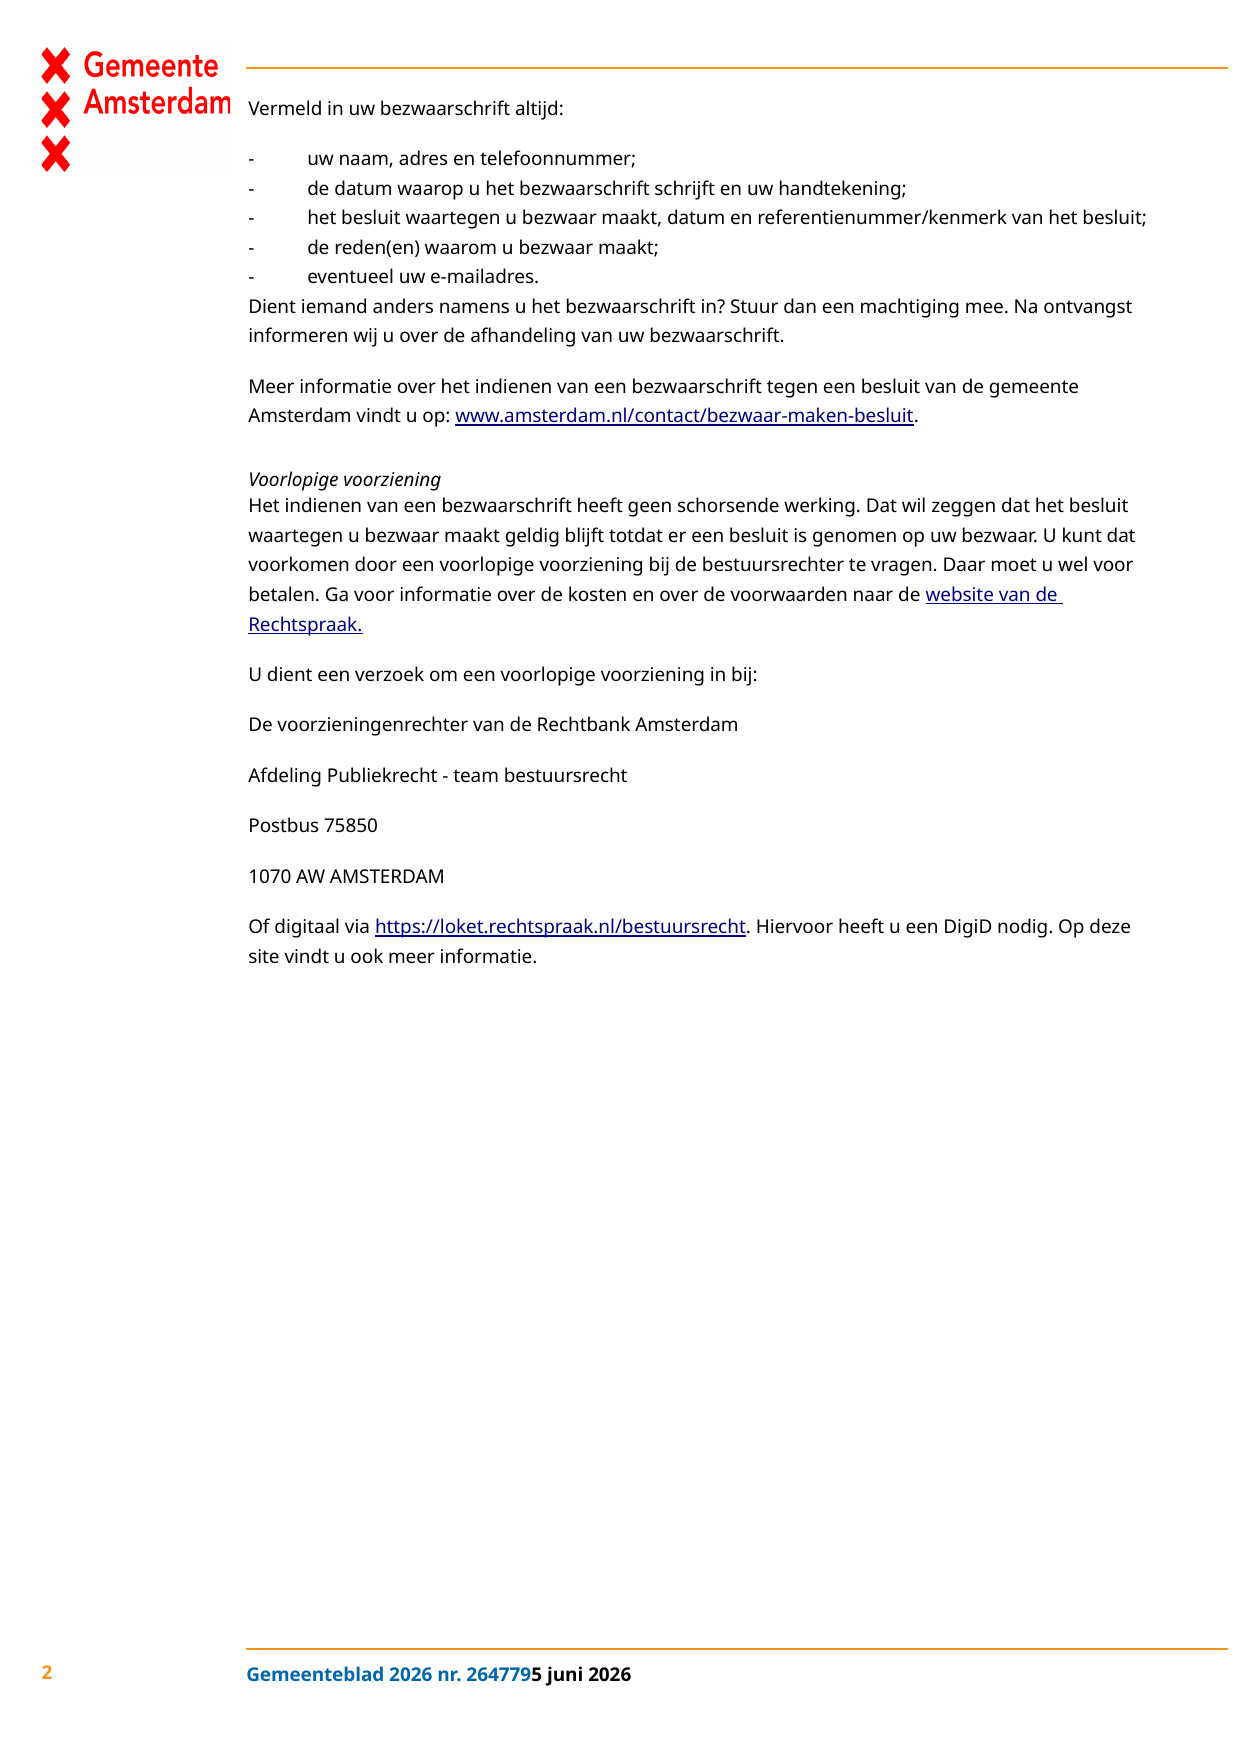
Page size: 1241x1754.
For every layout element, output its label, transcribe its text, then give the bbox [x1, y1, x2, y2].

list het besluit waartegen u bezwaar maakt, datum en referentienummer/kenmerk van het besluit; [248, 204, 1152, 230]
list eventueel uw e-mailadres. [248, 263, 1152, 289]
list uw naam, adres en telefoonnummer; [248, 145, 1152, 171]
text Of digitaal via https://loket.rechtspraak.nl/bestuursrecht. Hiervoor heeft u een DigiD nodig. Op deze site vindt u ook meer informatie. [248, 913, 1152, 968]
text 1070 AW AMSTERDAM [248, 863, 1152, 888]
text Voorlopige voorziening [248, 467, 1152, 492]
list de reden(en) waarom u bezwaar maakt; [248, 234, 1152, 260]
list de datum waarop u het bezwaarschrift schrijft en uw handtekening; [248, 175, 1152, 201]
text U dient een verzoek om een voorlopige voorziening in bij: [248, 661, 1152, 687]
text Afdeling Publiekrecht - team bestuursrecht [248, 762, 1152, 788]
text Postbus 75850 [248, 812, 1152, 838]
text Het indienen van een bezwaarschrift heeft geen schorsende werking. Dat wil zeggen dat het besluit waartegen u bezwaar maakt geldig blijft totdat er een besluit is genomen op uw bezwaar. U kunt dat voorkomen door een voorlopige voorziening bij de bestuursrechter te vragen. Daar moet u wel voor betalen. Ga voor informatie over de kosten en over de voorwaarden naar de website van de Rechtspraak. [248, 492, 1152, 636]
text Dient iemand anders namens u het bezwaarschrift in? Stuur dan een machtiging mee. Na ontvangst informeren wij u over de afhandeling van uw bezwaarschrift. [248, 293, 1152, 348]
text Meer informatie over het indienen van een bezwaarschrift tegen een besluit van de gemeente Amsterdam vindt u op: www.amsterdam.nl/contact/bezwaar-maken-besluit. [248, 373, 1152, 428]
text De voorzieningenrechter van de Rechtbank Amsterdam [248, 712, 1152, 737]
text Vermeld in uw bezwaarschrift altijd: [248, 95, 1152, 121]
picture [41, 47, 231, 172]
